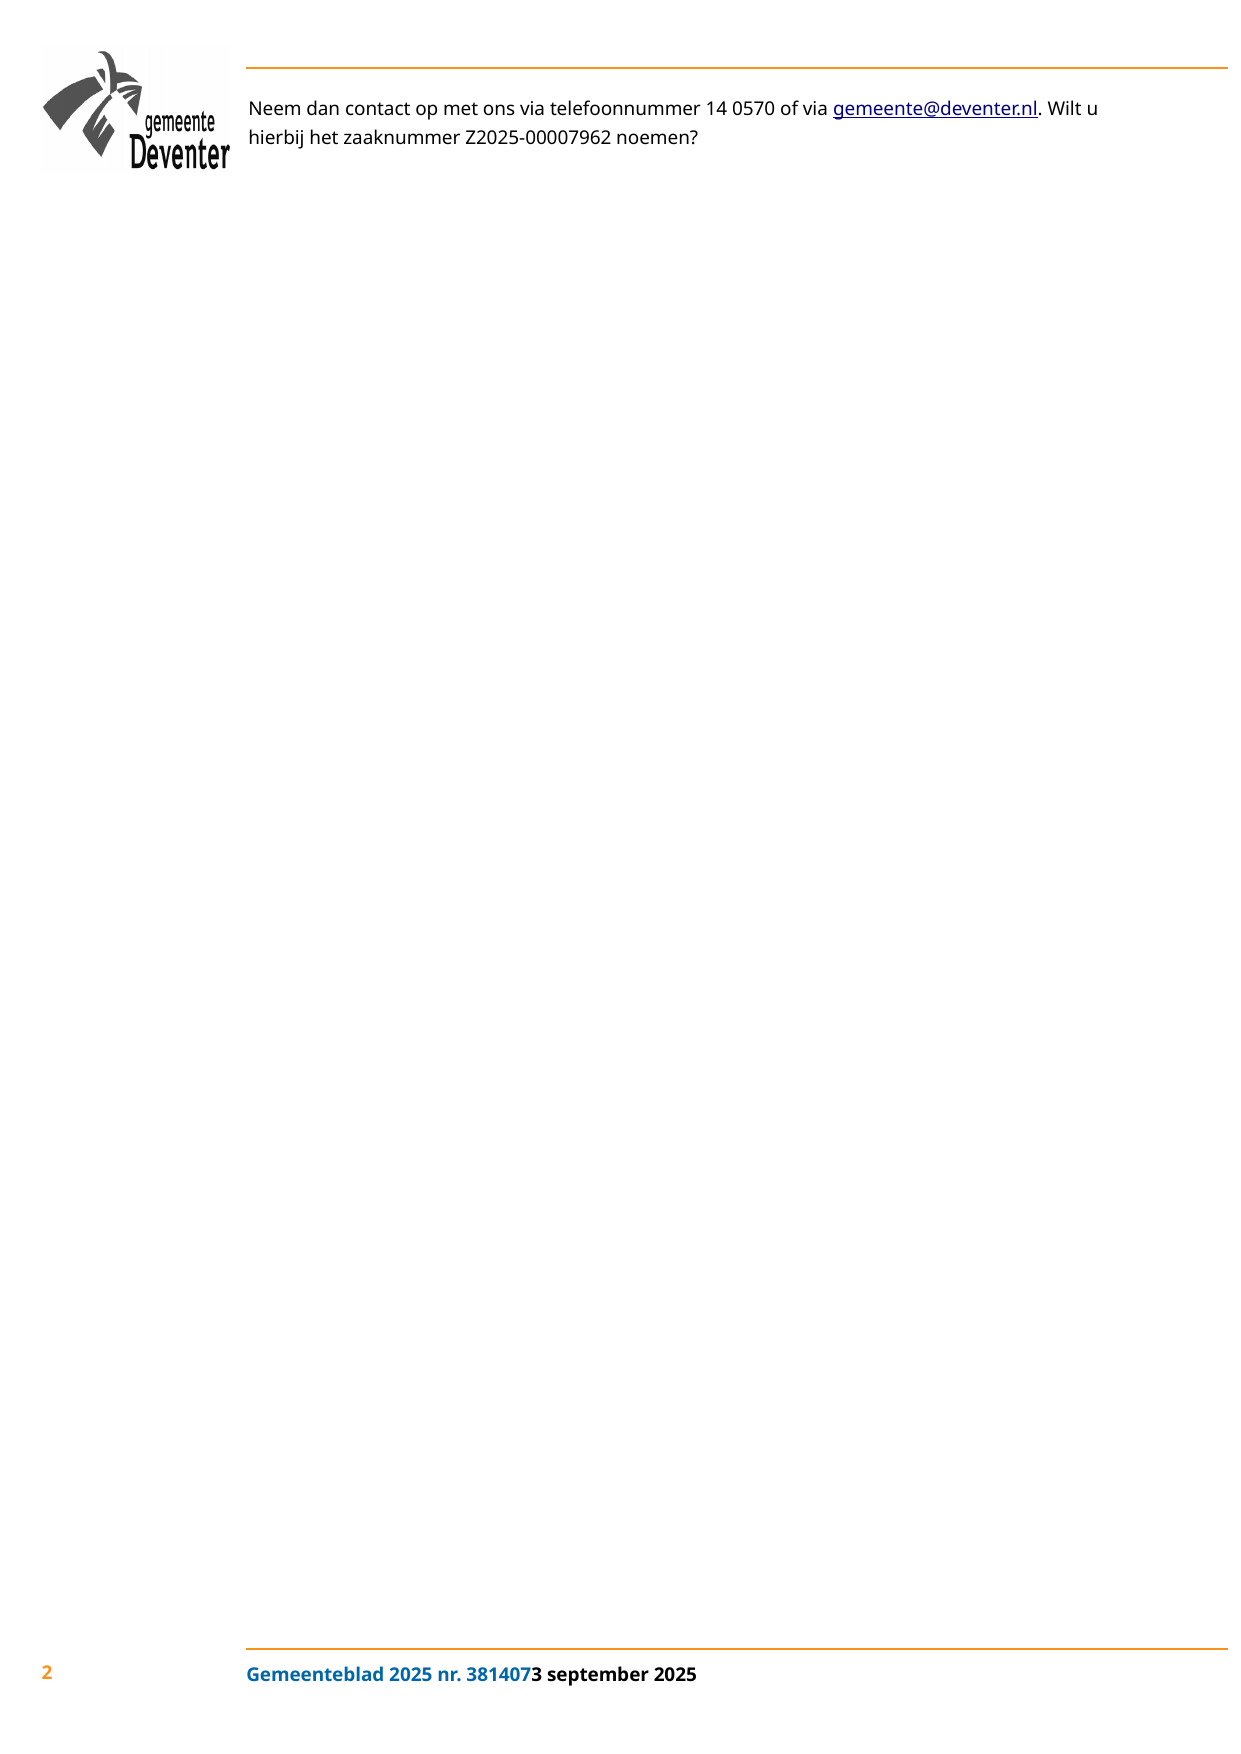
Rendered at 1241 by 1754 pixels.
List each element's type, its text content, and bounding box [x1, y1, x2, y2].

picture [41, 47, 231, 172]
text Neem dan contact op met ons via telefoonnummer 14 0570 of via gemeente@deventer.nl. Wilt u hierbij het zaaknummer Z2025-00007962 noemen? [248, 95, 1152, 150]
